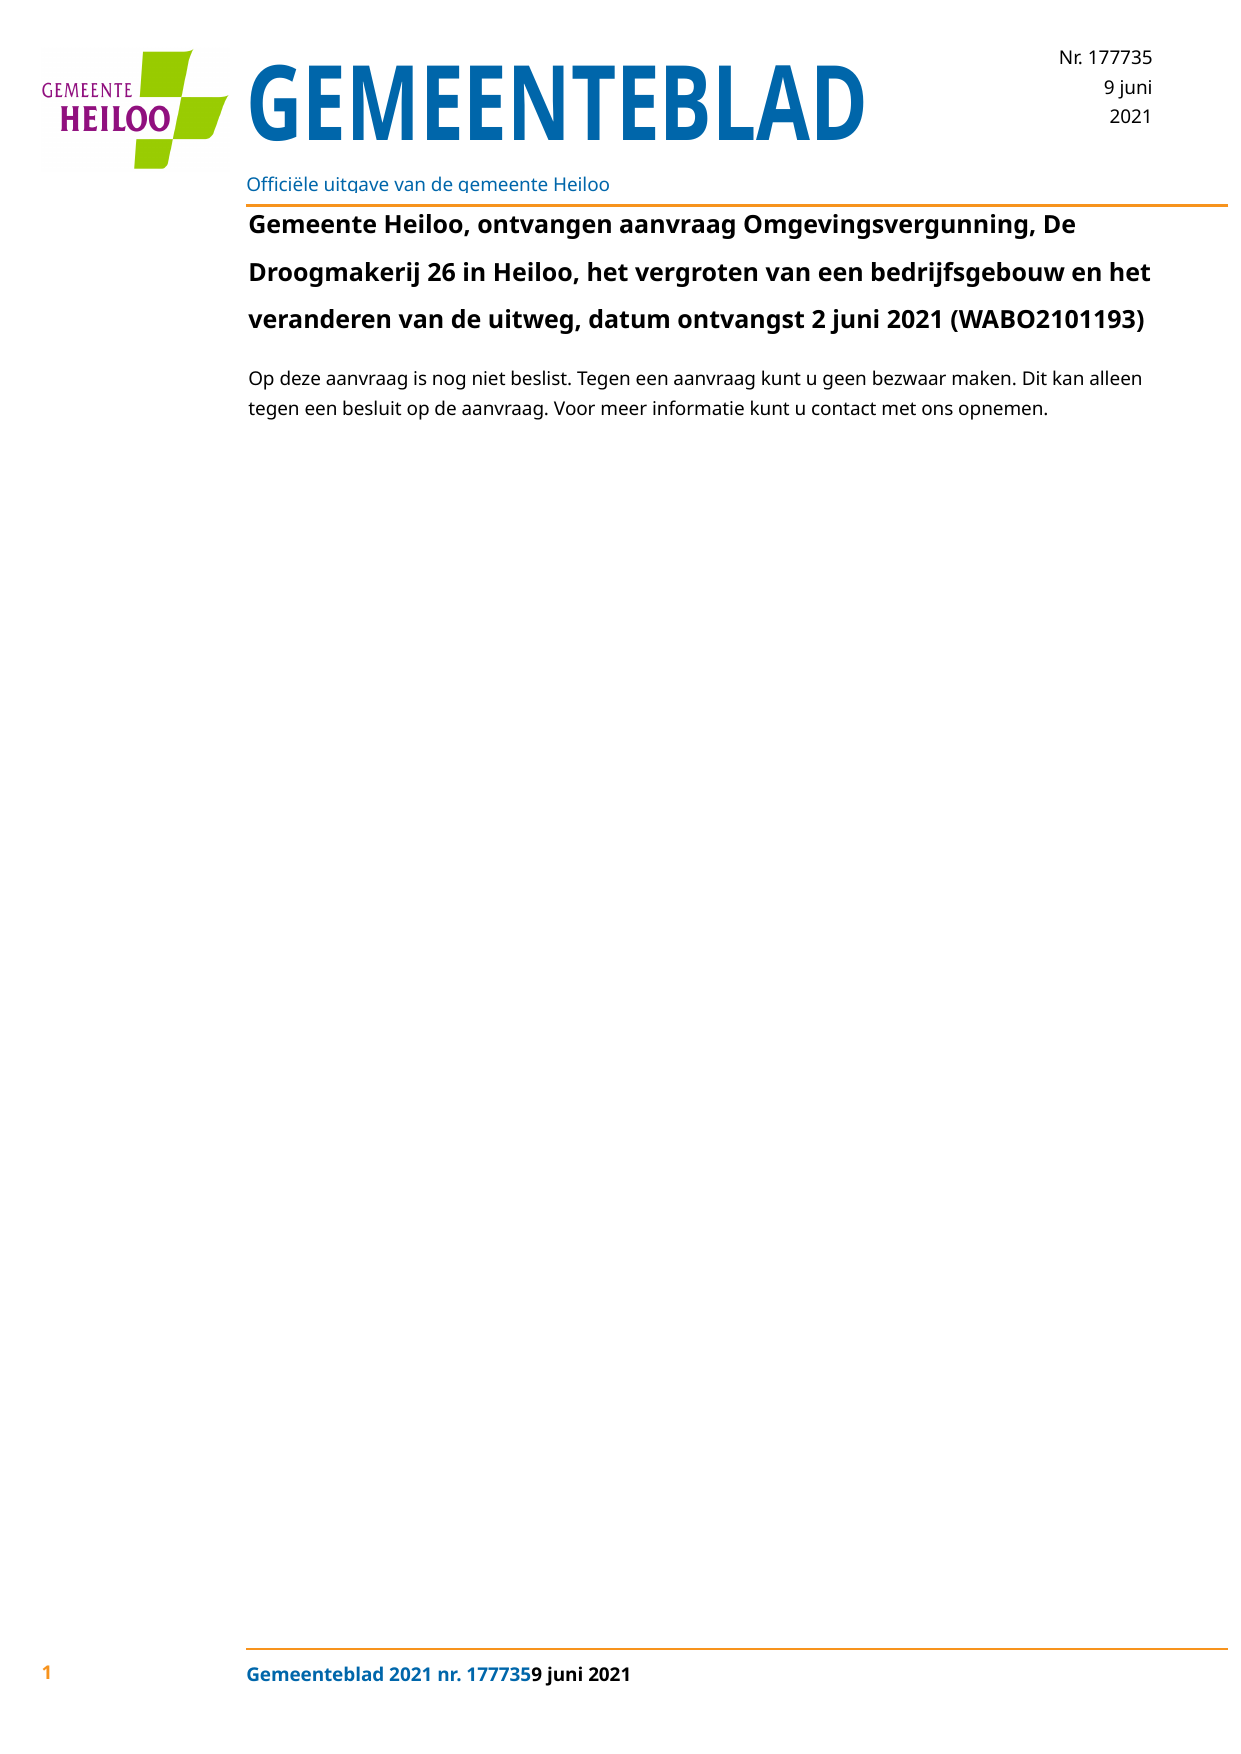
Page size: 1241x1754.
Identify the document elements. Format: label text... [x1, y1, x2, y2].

text Gemeente Heiloo, ontvangen aanvraag Omgevingsvergunning, De Droogmakerij 26 in Heiloo, het vergroten van een bedrijfsgebouw en het veranderen van de uitweg, datum ontvangst 2 juni 2021 (WABO2101193) [248, 207, 1152, 336]
picture [41, 47, 231, 172]
text Op deze aanvraag is nog niet beslist. Tegen een aanvraag kunt u geen bezwaar maken. Dit kan alleen tegen een besluit op de aanvraag. Voor meer informatie kunt u contact met ons opnemen. [248, 366, 1152, 421]
